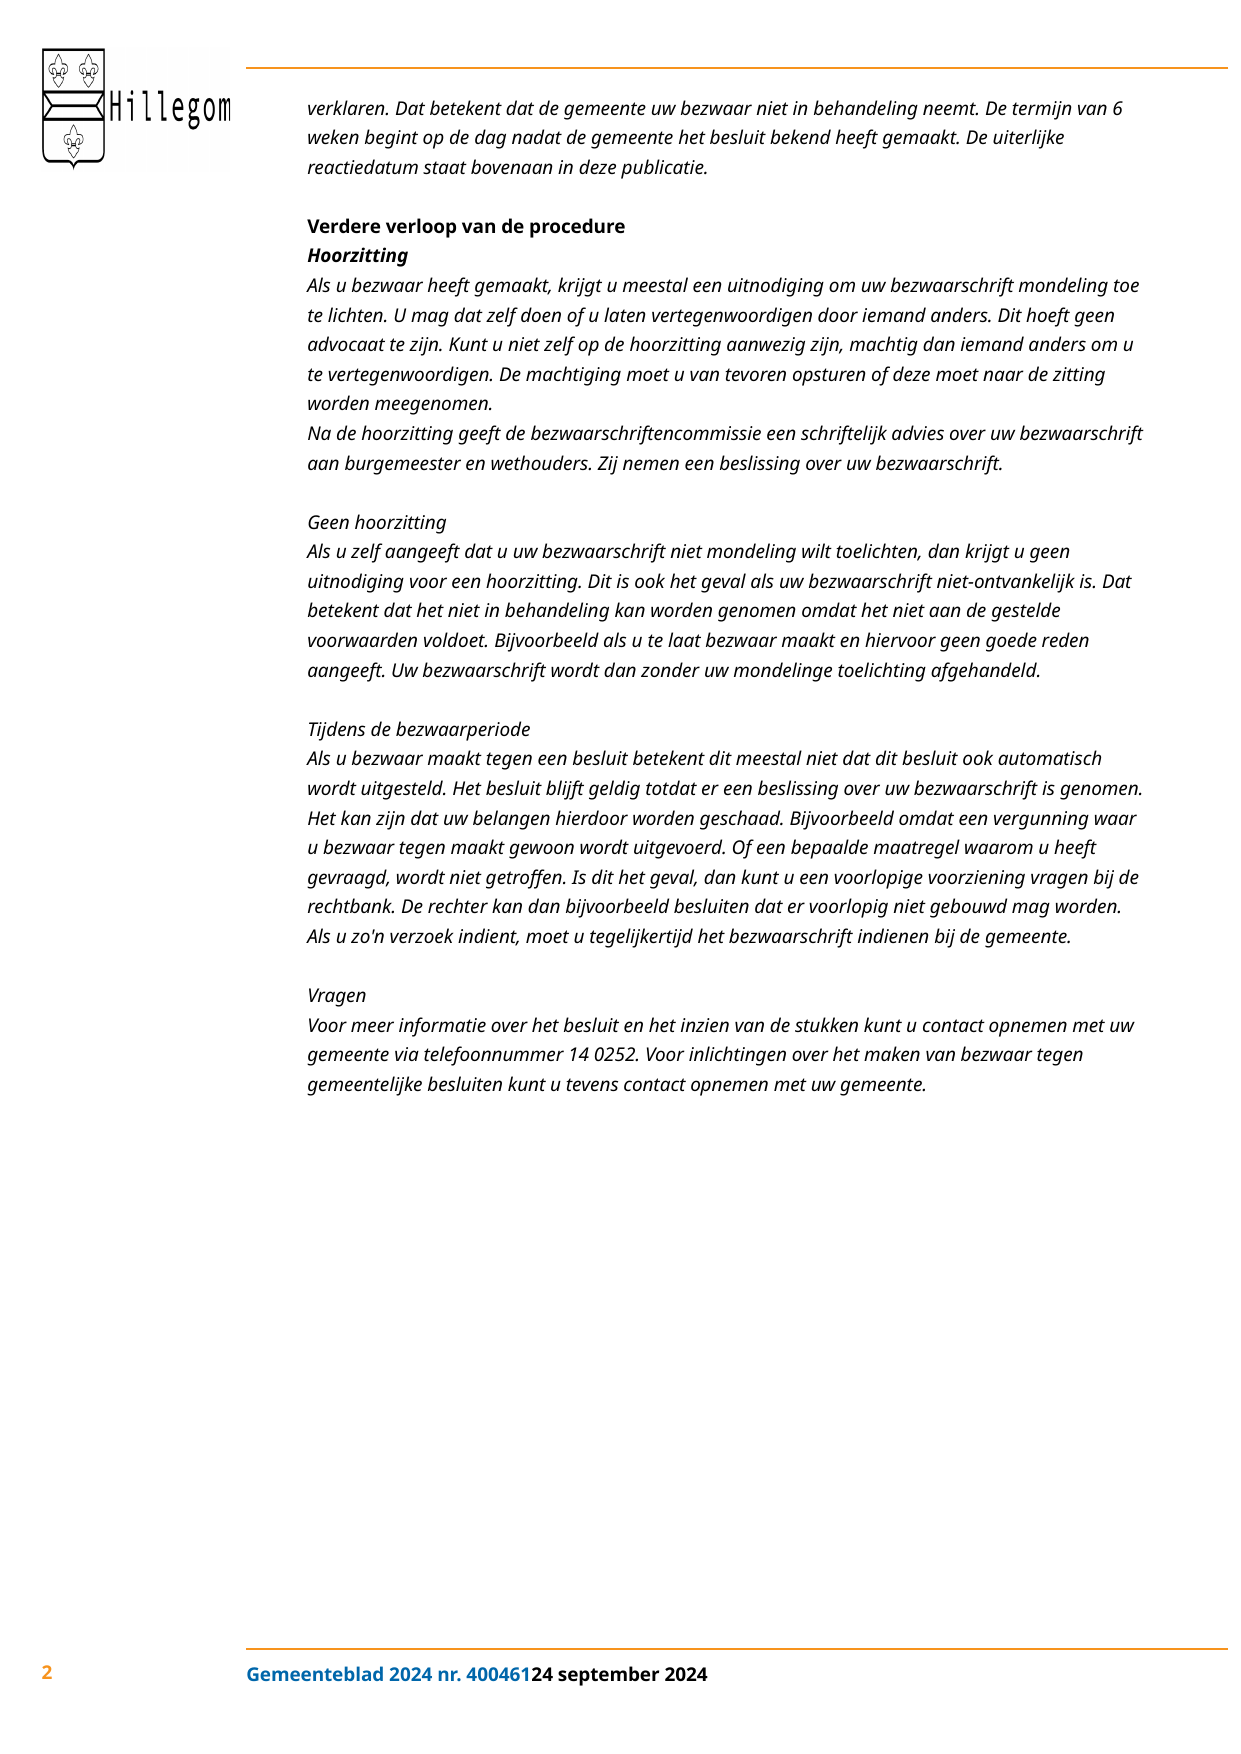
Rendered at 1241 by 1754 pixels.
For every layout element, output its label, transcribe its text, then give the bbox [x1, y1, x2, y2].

list Vragen [248, 982, 1152, 1008]
list Hoorzitting [248, 243, 1152, 268]
list Geen hoorzitting [248, 509, 1152, 535]
list verklaren. Dat betekent dat de gemeente uw bezwaar niet in behandeling neemt. De termijn van 6 weken begint op de dag nadat de gemeente het besluit bekend heeft gemaakt. De uiterlijke reactiedatum staat bovenaan in deze publicatie. [248, 95, 1152, 180]
list Verdere verloop van de procedure [248, 213, 1152, 239]
list Tijdens de bezwaarperiode [248, 716, 1152, 742]
list Als u bezwaar heeft gemaakt, krijgt u meestal een uitnodiging om uw bezwaarschrift mondeling toe te lichten. U mag dat zelf doen of u laten vertegenwoordigen door iemand anders. Dit hoeft geen advocaat te zijn. Kunt u niet zelf op de hoorzitting aanwezig zijn, machtig dan iemand anders om u te vertegenwoordigen. De machtiging moet u van tevoren opsturen of deze moet naar de zitting worden meegenomen. [248, 272, 1152, 416]
list Als u zelf aangeeft dat u uw bezwaarschrift niet mondeling wilt toelichten, dan krijgt u geen uitnodiging voor een hoorzitting. Dit is ook het geval als uw bezwaarschrift niet-ontvankelijk is. Dat betekent dat het niet in behandeling kan worden genomen omdat het niet aan de gestelde voorwaarden voldoet. Bijvoorbeeld als u te laat bezwaar maakt en hiervoor geen goede reden aangeeft. Uw bezwaarschrift wordt dan zonder uw mondelinge toelichting afgehandeld. [248, 538, 1152, 683]
list Als u bezwaar maakt tegen een besluit betekent dit meestal niet dat dit besluit ook automatisch wordt uitgesteld. Het besluit blijft geldig totdat er een beslissing over uw bezwaarschrift is genomen. Het kan zijn dat uw belangen hierdoor worden geschaad. Bijvoorbeeld omdat een vergunning waar u bezwaar tegen maakt gewoon wordt uitgevoerd. Of een bepaalde maatregel waarom u heeft gevraagd, wordt niet getroffen. Is dit het geval, dan kunt u een voorlopige voorziening vragen bij de rechtbank. De rechter kan dan bijvoorbeeld besluiten dat er voorlopig niet gebouwd mag worden. Als u zo'n verzoek indient, moet u tegelijkertijd het bezwaarschrift indienen bij de gemeente. [248, 746, 1152, 949]
list Voor meer informatie over het besluit en het inzien van de stukken kunt u contact opnemen met uw gemeente via telefoonnummer 14 0252. Voor inlichtingen over het maken van bezwaar tegen gemeentelijke besluiten kunt u tevens contact opnemen met uw gemeente. [248, 1012, 1152, 1097]
list Na de hoorzitting geeft de bezwaarschriftencommissie een schriftelijk advies over uw bezwaarschrift aan burgemeester en wethouders. Zij nemen een beslissing over uw bezwaarschrift. [248, 420, 1152, 476]
picture [41, 47, 231, 172]
